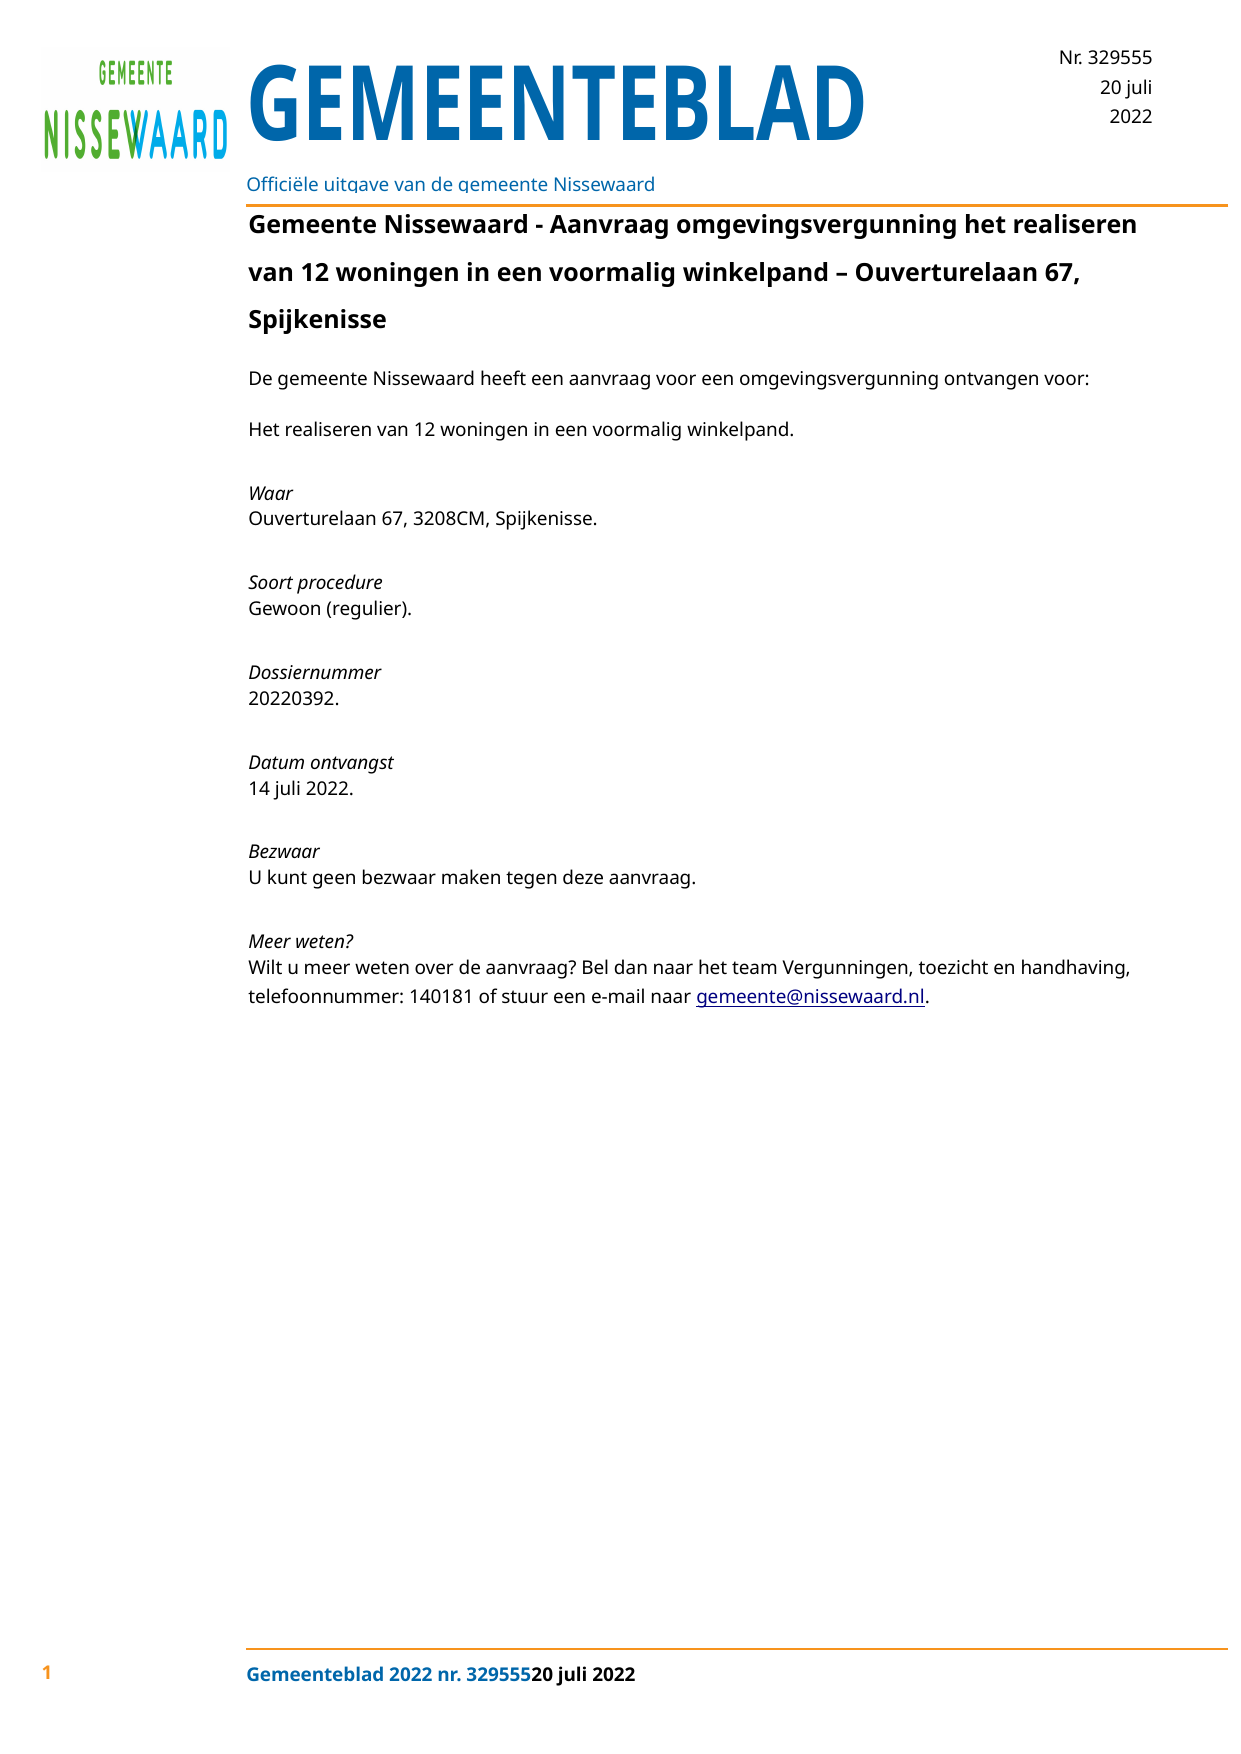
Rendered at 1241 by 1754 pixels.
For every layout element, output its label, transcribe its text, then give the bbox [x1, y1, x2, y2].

picture [41, 47, 231, 172]
text Gewoon (regulier). [248, 595, 1152, 621]
text Datum ontvangst [248, 749, 1152, 775]
text Het realiseren van 12 woningen in een voormalig winkelpand. [248, 416, 1152, 442]
text Ouverturelaan 67, 3208CM, Spijkenisse. [248, 506, 1152, 531]
text 14 juli 2022. [248, 775, 1152, 800]
text Waar [248, 480, 1152, 506]
text U kunt geen bezwaar maken tegen deze aanvraag. [248, 864, 1152, 890]
text Meer weten? [248, 928, 1152, 954]
text Soort procedure [248, 569, 1152, 595]
text Gemeente Nissewaard - Aanvraag omgevingsvergunning het realiseren van 12 woningen in een voormalig winkelpand – Ouverturelaan 67, Spijkenisse [248, 207, 1152, 336]
text Bezwaar [248, 839, 1152, 864]
text 20220392. [248, 685, 1152, 711]
text Dossiernummer [248, 659, 1152, 685]
text De gemeente Nissewaard heeft een aanvraag voor een omgevingsvergunning ontvangen voor: [248, 366, 1152, 391]
text Wilt u meer weten over de aanvraag? Bel dan naar het team Vergunningen, toezicht en handhaving, telefoonnummer: 140181 of stuur een e-mail naar gemeente@nissewaard.nl. [248, 954, 1152, 1009]
